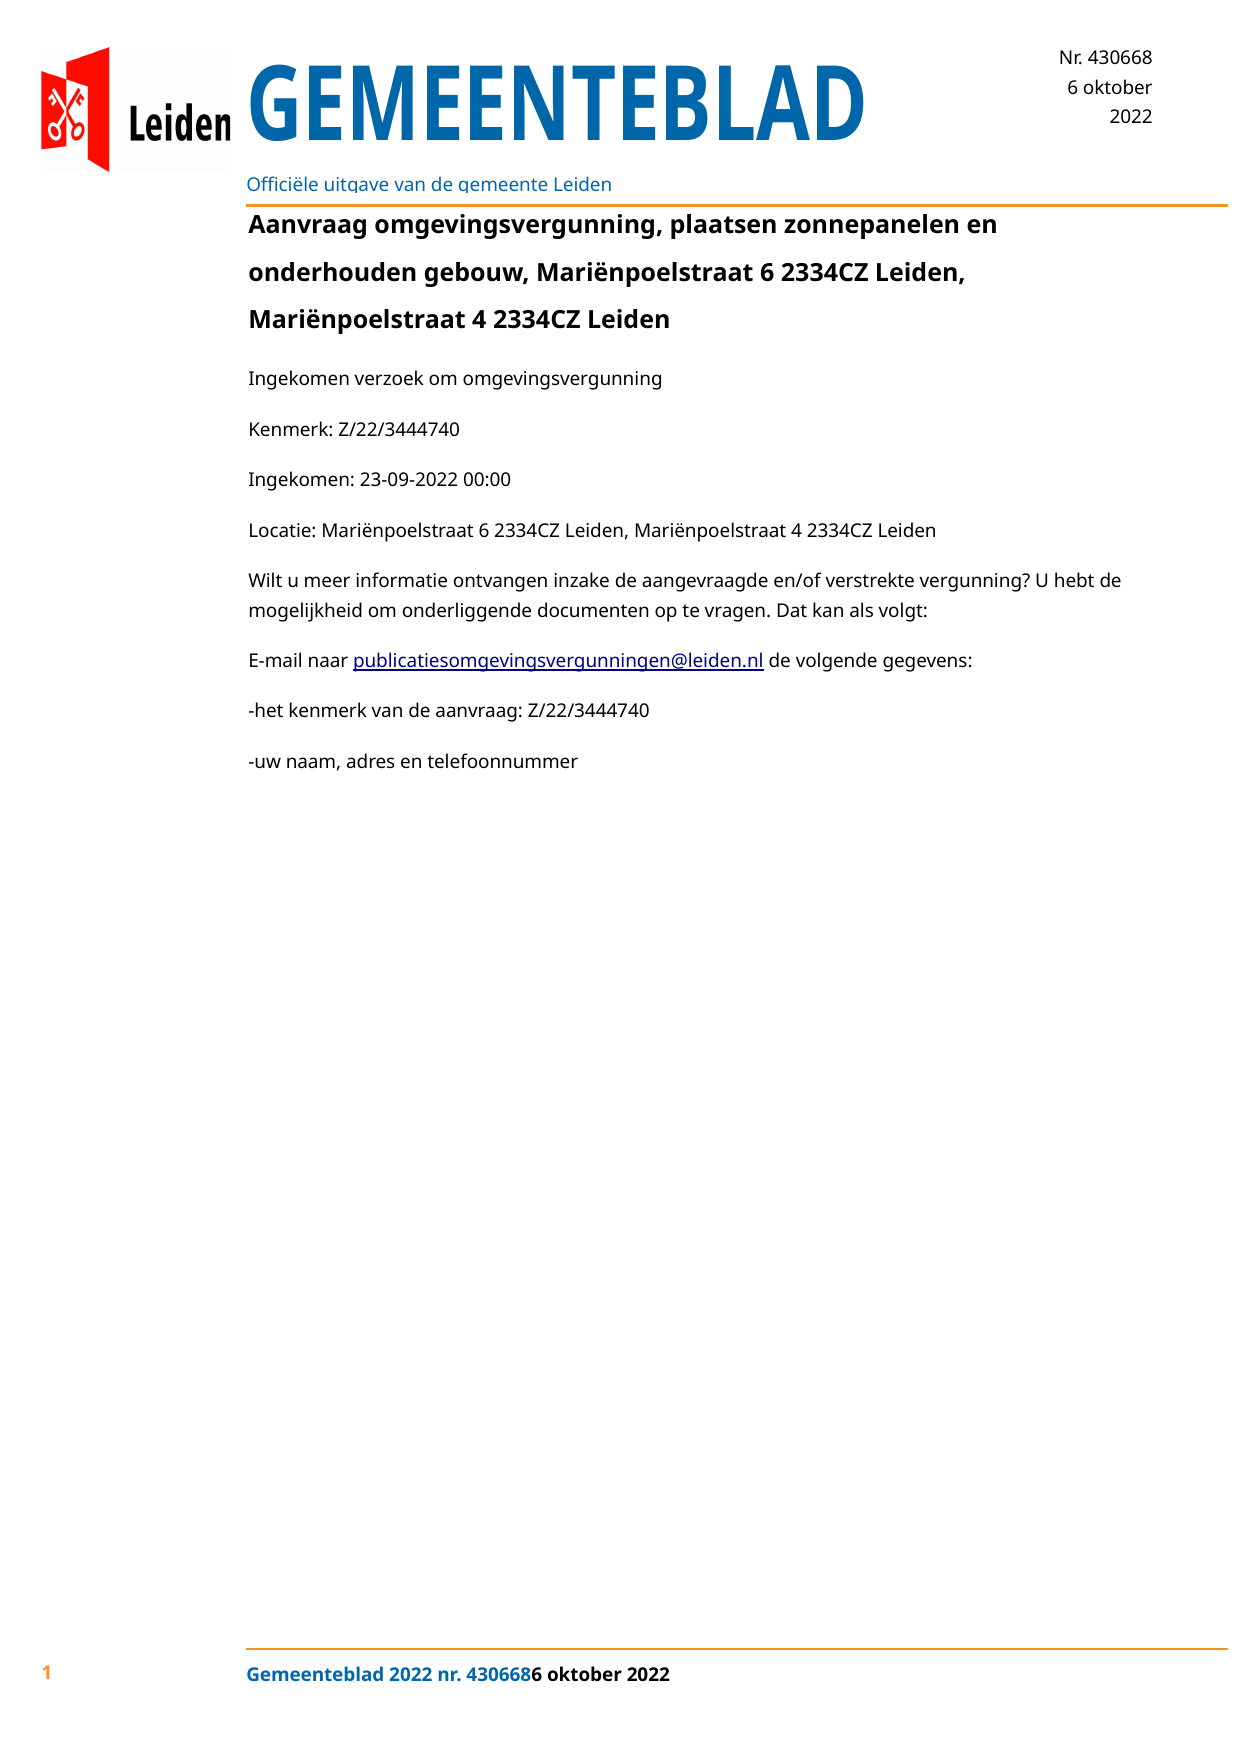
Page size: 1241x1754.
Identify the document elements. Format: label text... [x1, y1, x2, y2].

text Wilt u meer informatie ontvangen inzake de aangevraagde en/of verstrekte vergunning? U hebt de mogelijkheid om onderliggende documenten op te vragen. Dat kan als volgt: [248, 567, 1152, 622]
text Aanvraag omgevingsvergunning, plaatsen zonnepanelen en onderhouden gebouw, Mariënpoelstraat 6 2334CZ Leiden, Mariënpoelstraat 4 2334CZ Leiden [248, 207, 1152, 336]
text Locatie: Mariënpoelstraat 6 2334CZ Leiden, Mariënpoelstraat 4 2334CZ Leiden [248, 517, 1152, 542]
picture [41, 47, 231, 172]
text Ingekomen: 23-09-2022 00:00 [248, 466, 1152, 492]
text E-mail naar publicatiesomgevingsvergunningen@leiden.nl de volgende gegevens: [248, 647, 1152, 673]
text Ingekomen verzoek om omgevingsvergunning [248, 366, 1152, 391]
text -uw naam, adres en telefoonnummer [248, 748, 1152, 774]
text Kenmerk: Z/22/3444740 [248, 416, 1152, 442]
text -het kenmerk van de aanvraag: Z/22/3444740 [248, 698, 1152, 723]
